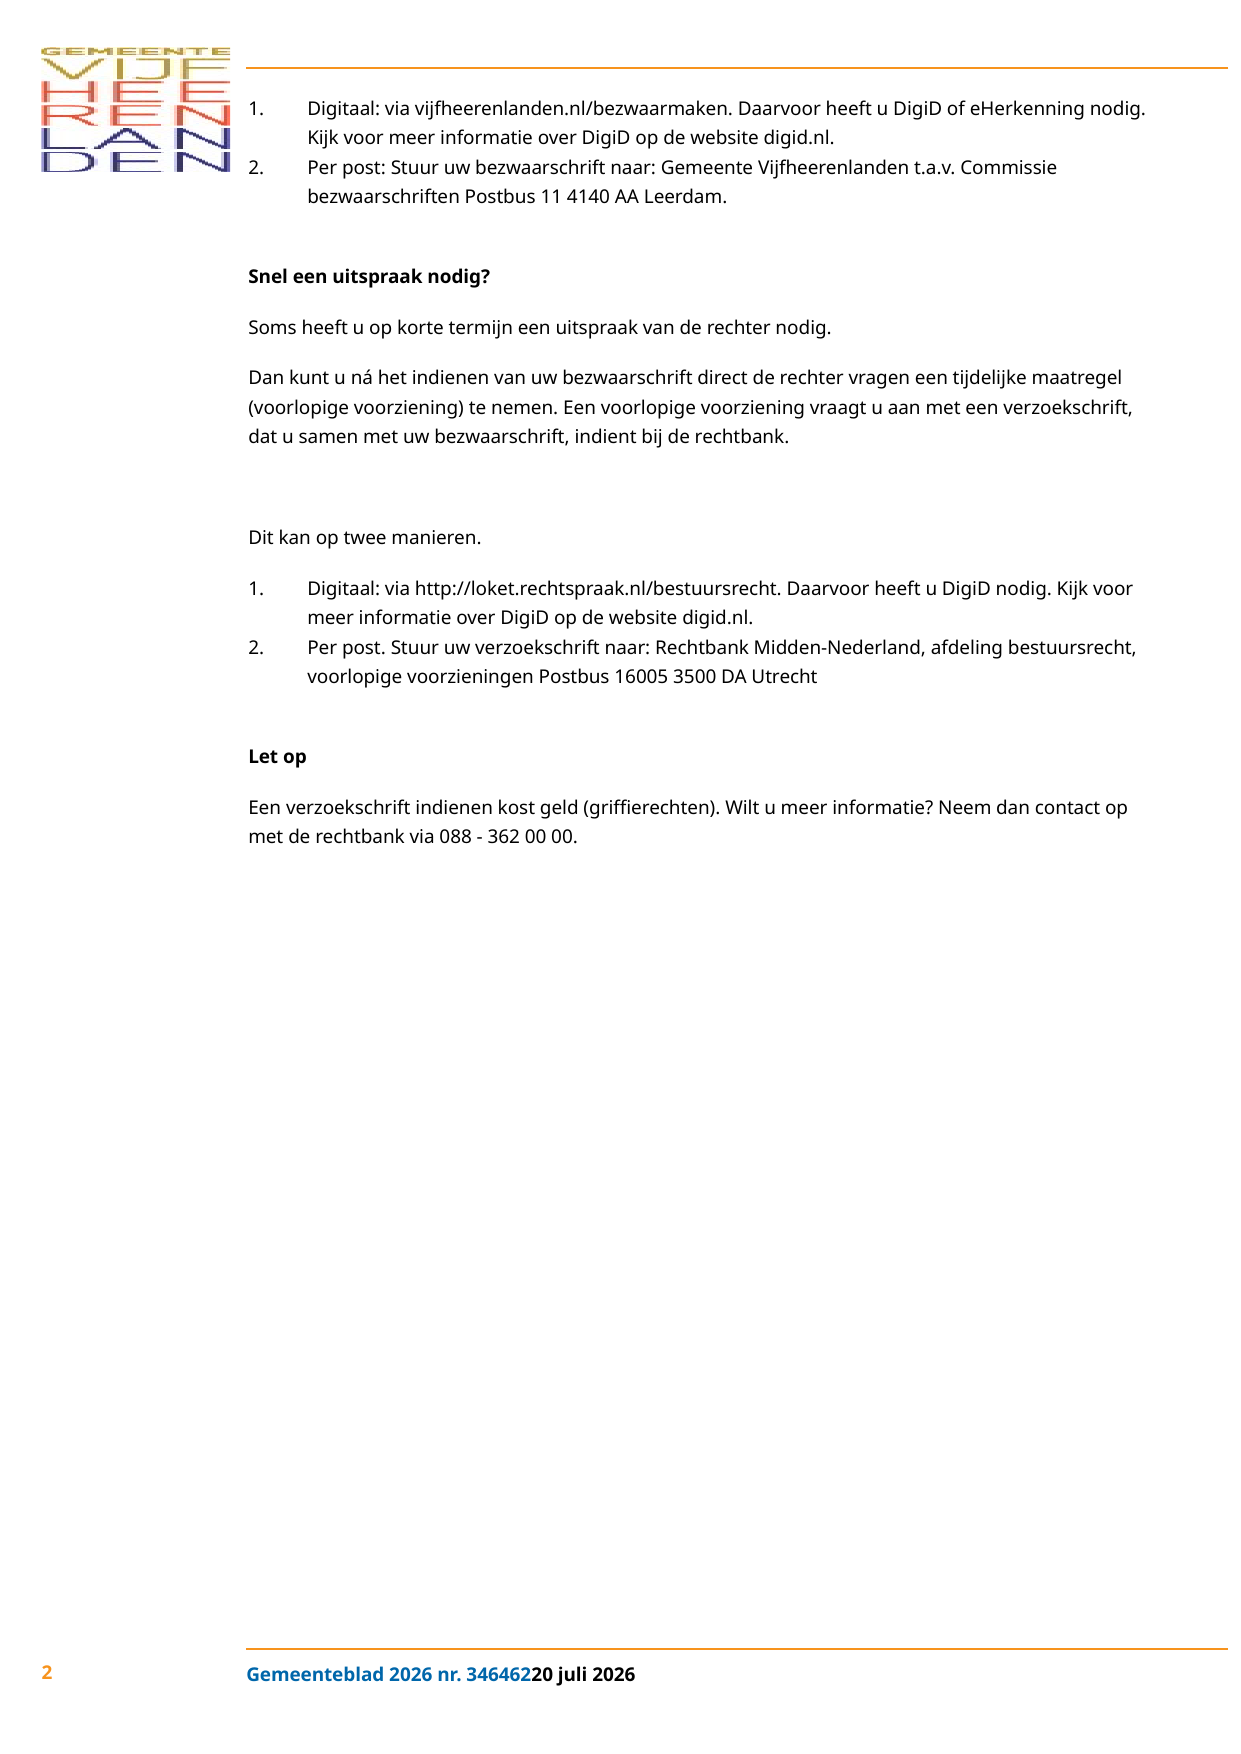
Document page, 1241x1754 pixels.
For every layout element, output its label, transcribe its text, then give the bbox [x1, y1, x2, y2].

picture [41, 47, 231, 172]
text Dit kan op twee manieren. [248, 524, 1152, 550]
list Per post. Stuur uw verzoekschrift naar: Rechtbank Midden-Nederland, afdeling bestuursrecht, voorlopige voorzieningen Postbus 16005 3500 DA Utrecht [248, 634, 1152, 689]
list Per post: Stuur uw bezwaarschrift naar: Gemeente Vijfheerenlanden t.a.v. Commissie bezwaarschriften Postbus 11 4140 AA Leerdam. [248, 154, 1152, 209]
text Dan kunt u ná het indienen van uw bezwaarschrift direct de rechter vragen een tijdelijke maatregel (voorlopige voorziening) te nemen. Een voorlopige voorziening vraagt u aan met een verzoekschrift, dat u samen met uw bezwaarschrift, indient bij de rechtbank. [248, 364, 1152, 449]
list Digitaal: via vijfheerenlanden.nl/bezwaarmaken. Daarvoor heeft u DigiD of eHerkenning nodig. Kijk voor meer informatie over DigiD op de website digid.nl. [248, 95, 1152, 150]
text Let op [248, 743, 1152, 769]
text Snel een uitspraak nodig? [248, 263, 1152, 289]
text Een verzoekschrift indienen kost geld (griffierechten). Wilt u meer informatie? Neem dan contact op met de rechtbank via 088 - 362 00 00. [248, 794, 1152, 849]
text Soms heeft u op korte termijn een uitspraak van de rechter nodig. [248, 314, 1152, 340]
list Digitaal: via http://loket.rechtspraak.nl/bestuursrecht. Daarvoor heeft u DigiD nodig. Kijk voor meer informatie over DigiD op de website digid.nl. [248, 575, 1152, 630]
